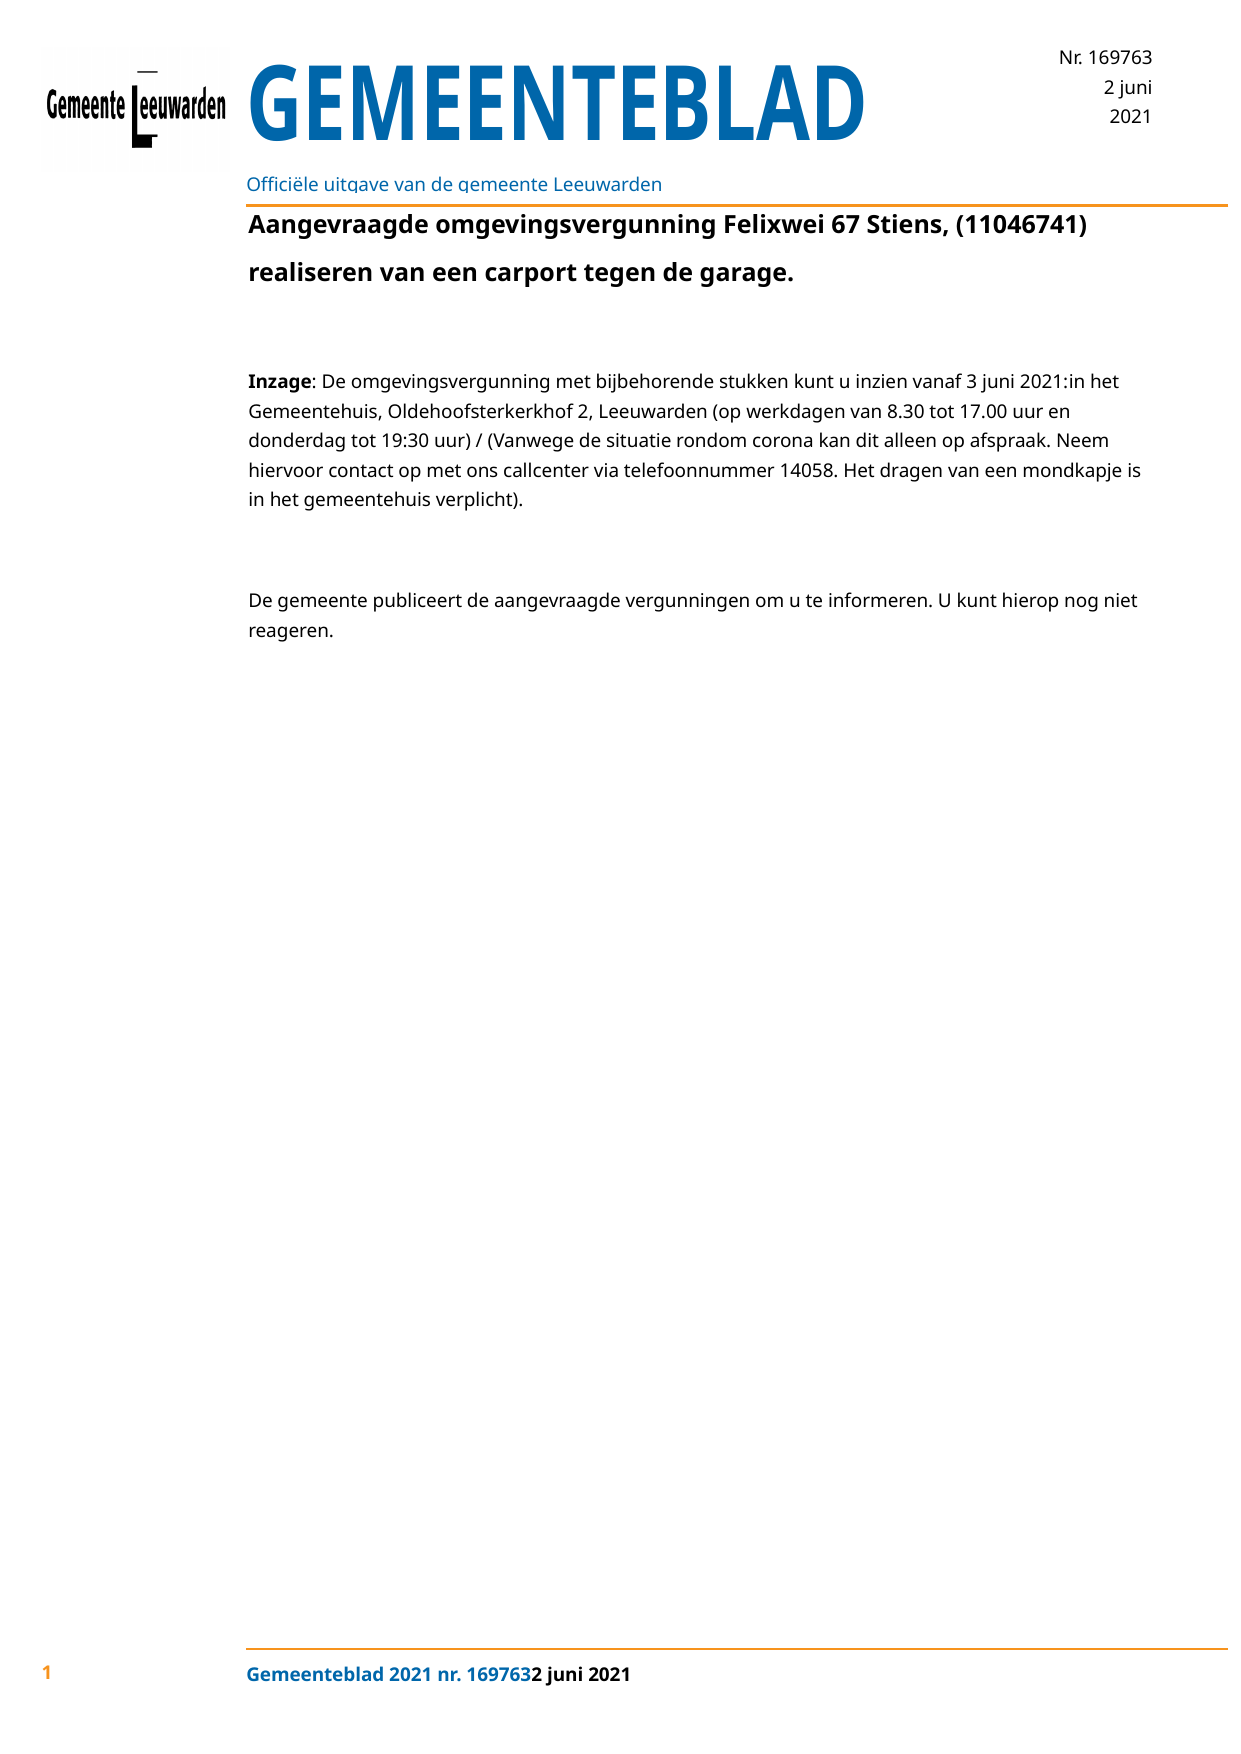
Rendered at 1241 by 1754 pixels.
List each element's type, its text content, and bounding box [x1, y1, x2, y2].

text Aangevraagde omgevingsvergunning Felixwei 67 Stiens, (11046741) realiseren van een carport tegen de garage. [248, 207, 1152, 288]
text De gemeente publiceert de aangevraagde vergunningen om u te informeren. U kunt hierop nog niet reageren. [248, 587, 1152, 643]
picture [41, 47, 231, 172]
text Inzage: De omgevingsvergunning met bijbehorende stukken kunt u inzien vanaf 3 juni 2021:in het Gemeentehuis, Oldehoofsterkerkhof 2, Leeuwarden (op werkdagen van 8.30 tot 17.00 uur en donderdag tot 19:30 uur) / (Vanwege de situatie rondom corona kan dit alleen op afspraak. Neem hiervoor contact op met ons callcenter via telefoonnummer 14058. Het dragen van een mondkapje is in het gemeentehuis verplicht). [248, 368, 1152, 512]
